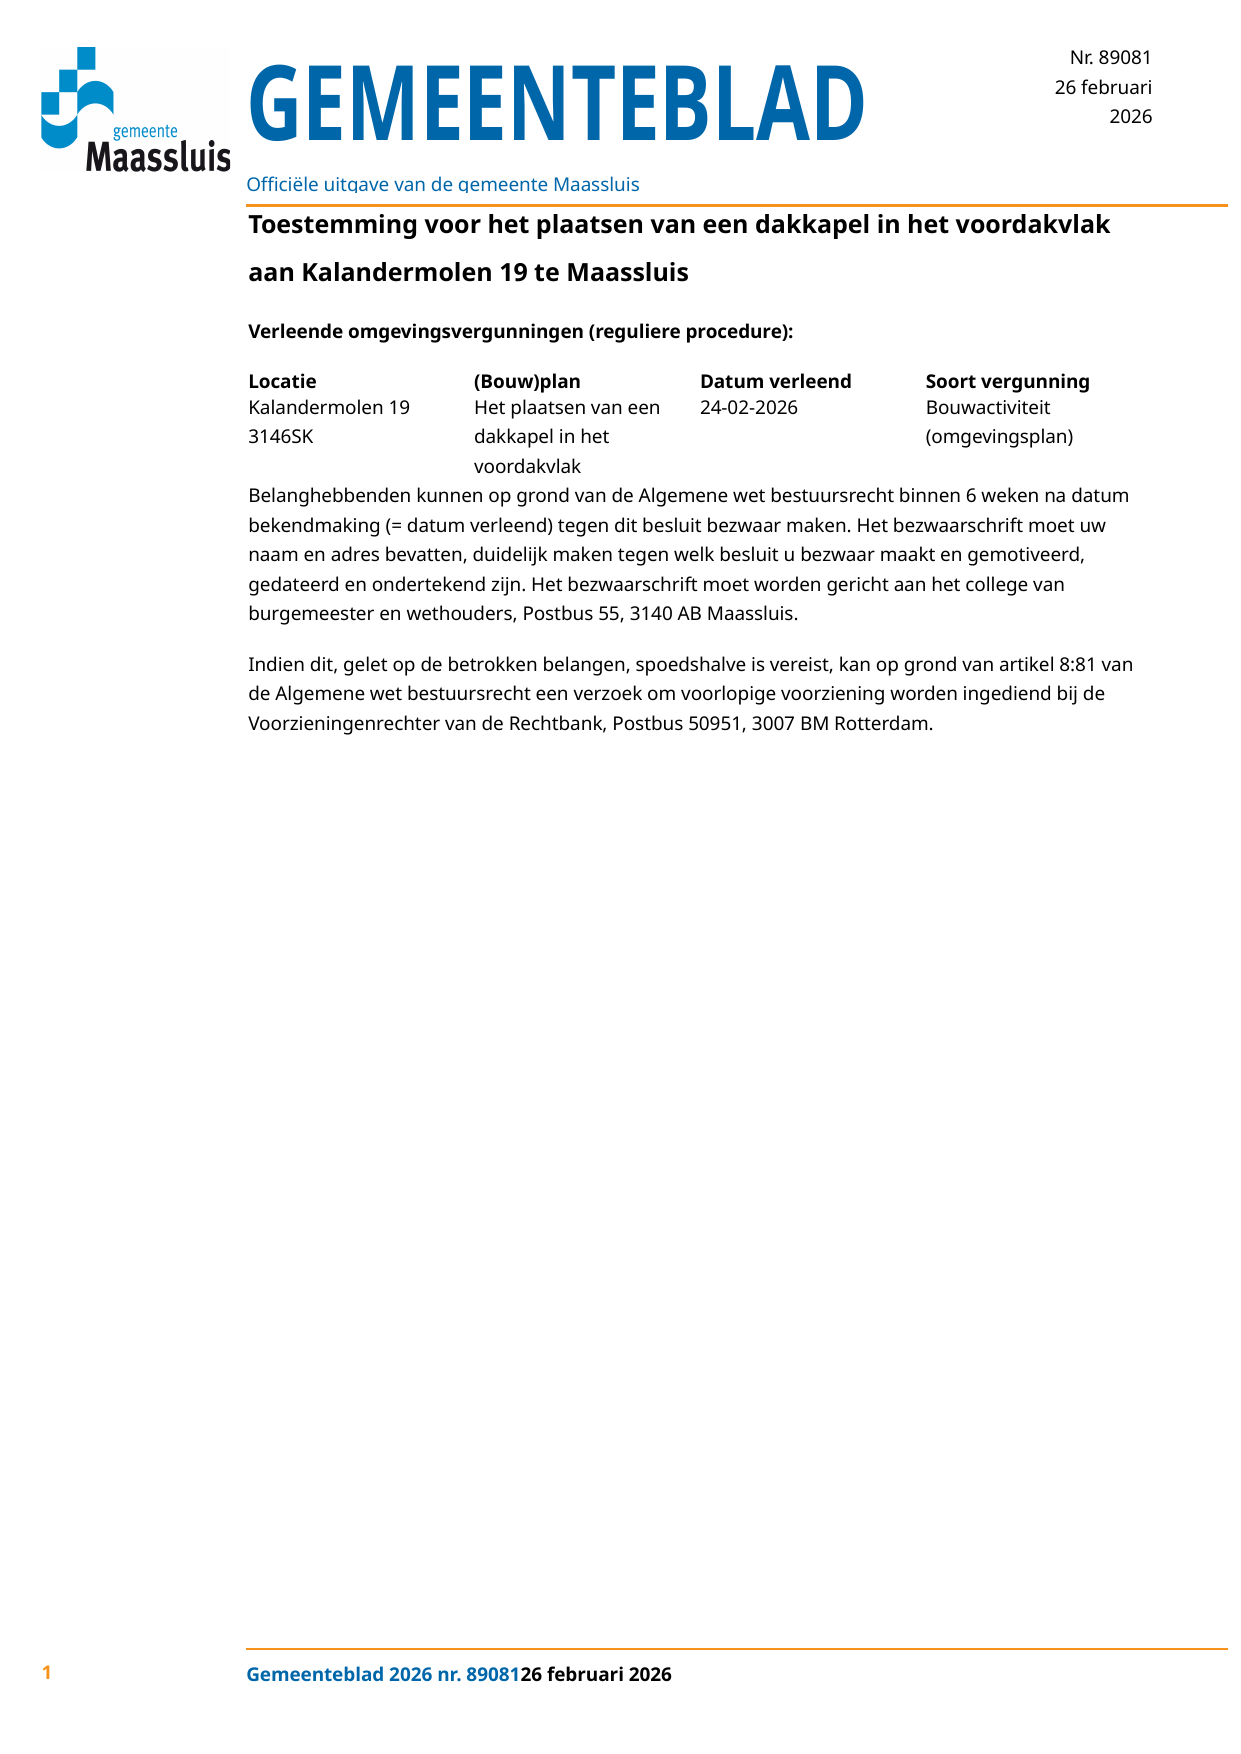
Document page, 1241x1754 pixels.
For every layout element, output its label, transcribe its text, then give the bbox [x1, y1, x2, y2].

table_cell Het plaatsen van een dakkapel in het voordakvlak [474, 394, 700, 479]
text Indien dit, gelet op de betrokken belangen, spoedshalve is vereist, kan op grond van artikel 8:81 van de Algemene wet bestuursrecht een verzoek om voorlopige voorziening worden ingediend bij de Voorzieningenrechter van de Rechtbank, Postbus 50951, 3007 BM Rotterdam. [248, 651, 1152, 736]
table_cell 24-02-2026 [700, 394, 926, 479]
table_header Datum verleend [700, 369, 926, 394]
table_header (Bouw)plan [474, 369, 700, 394]
text Belanghebbenden kunnen op grond van de Algemene wet bestuursrecht binnen 6 weken na datum bekendmaking (= datum verleend) tegen dit besluit bezwaar maken. Het bezwaarschrift moet uw naam en adres bevatten, duidelijk maken tegen welk besluit u bezwaar maakt en gemotiveerd, gedateerd en ondertekend zijn. Het bezwaarschrift moet worden gericht aan het college van burgemeester en wethouders, Postbus 55, 3140 AB Maassluis. [248, 482, 1152, 626]
picture [41, 47, 231, 172]
picture [41, 47, 77, 92]
text Toestemming voor het plaatsen van een dakkapel in het voordakvlak aan Kalandermolen 19 te Maassluis [248, 207, 1152, 288]
text Verleende omgevingsvergunningen (reguliere procedure): [248, 318, 1152, 344]
table_cell Kalandermolen 19 3146SK [248, 394, 474, 479]
table_header Locatie [248, 369, 474, 394]
table_header Soort vergunning [926, 369, 1152, 394]
table_cell Bouwactiviteit (omgevingsplan) [926, 394, 1152, 479]
